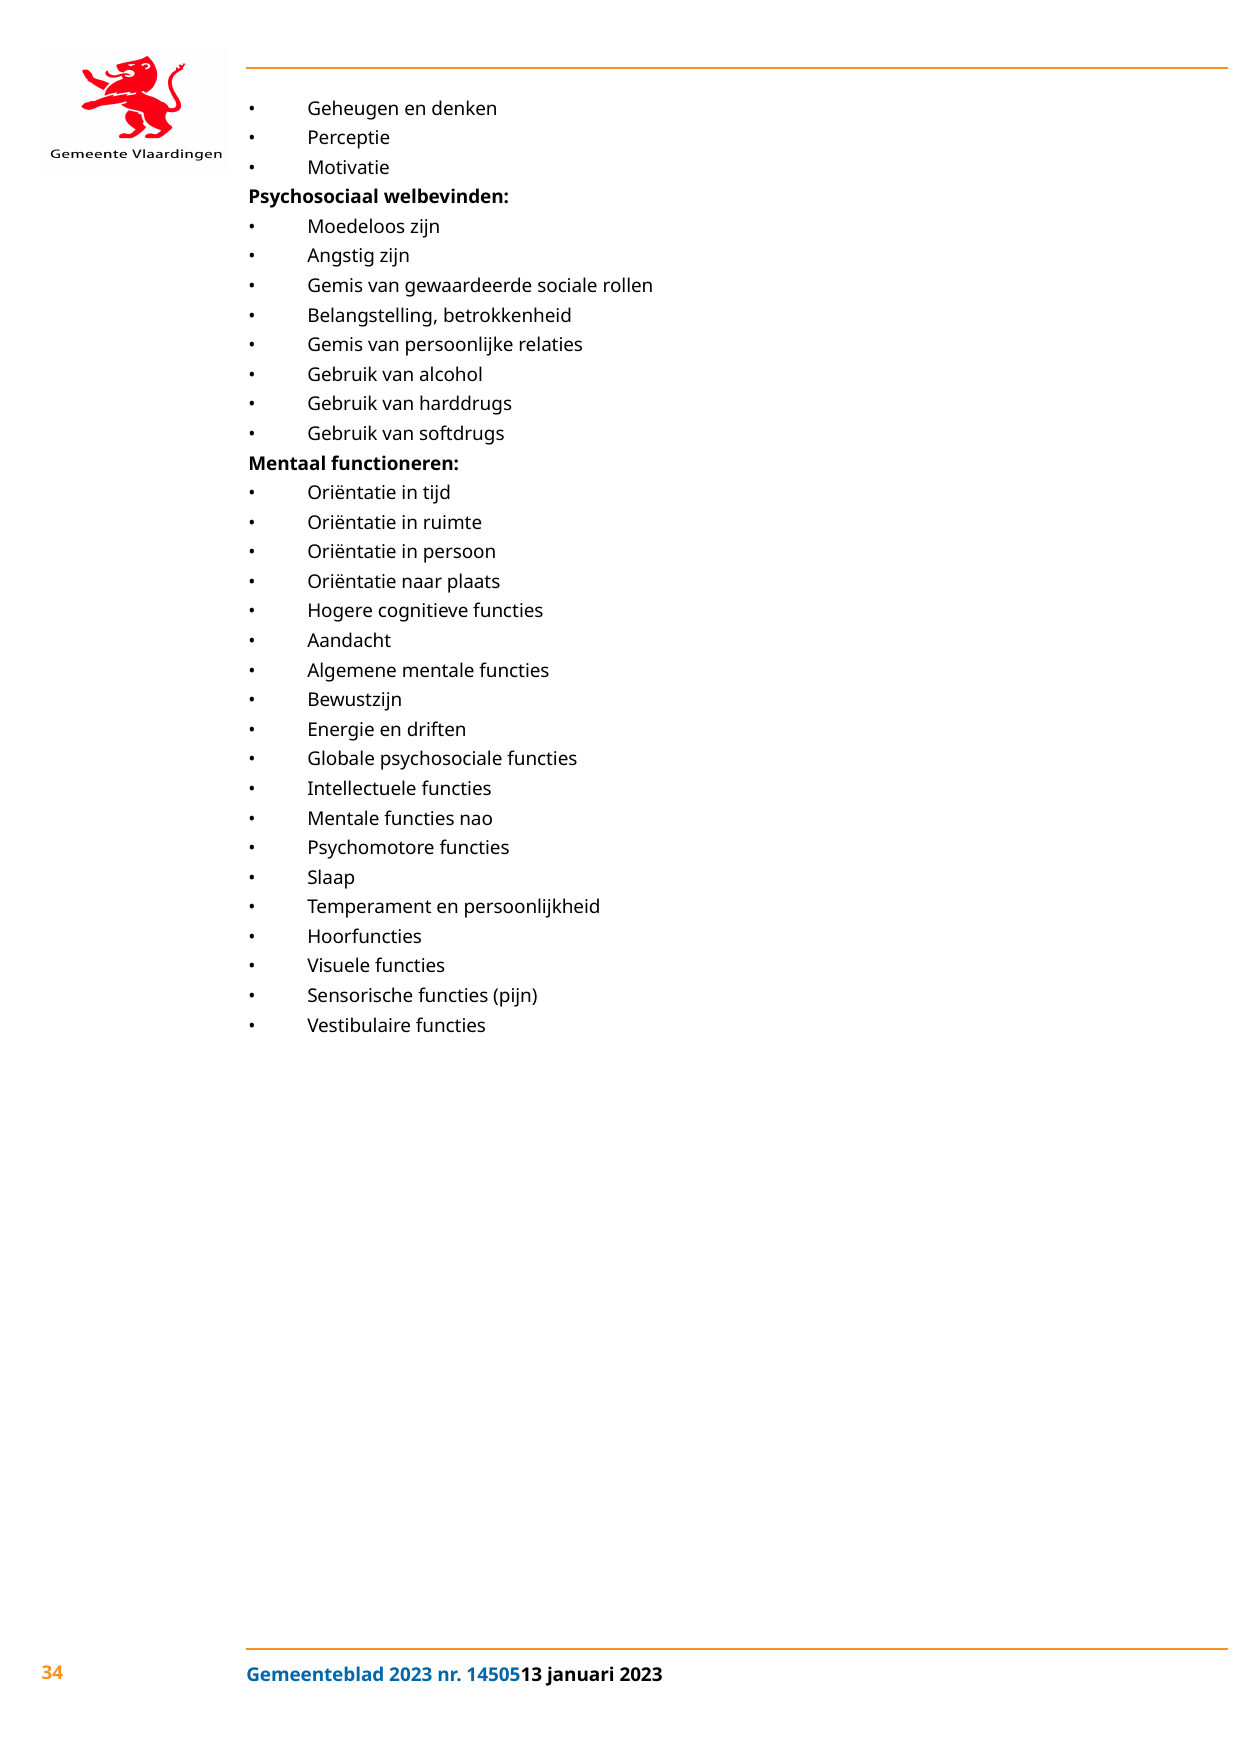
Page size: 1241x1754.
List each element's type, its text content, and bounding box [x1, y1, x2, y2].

list Aandacht [248, 627, 1152, 653]
list Hogere cognitieve functies [248, 598, 1152, 623]
list Algemene mentale functies [248, 657, 1152, 683]
list Motivatie [248, 154, 1152, 180]
list Oriëntatie in tijd [248, 479, 1152, 505]
list Intellectuele functies [248, 775, 1152, 801]
list Oriëntatie in persoon [248, 538, 1152, 564]
list Slaap [248, 864, 1152, 890]
text Mentaal functioneren: [248, 450, 1152, 476]
list Angstig zijn [248, 243, 1152, 268]
list Moedeloos zijn [248, 213, 1152, 239]
list Gemis van persoonlijke relaties [248, 331, 1152, 357]
list Mentale functies nao [248, 805, 1152, 831]
list Gebruik van harddrugs [248, 391, 1152, 416]
list Energie en driften [248, 716, 1152, 742]
list Gemis van gewaardeerde sociale rollen [248, 272, 1152, 298]
list Gebruik van softdrugs [248, 420, 1152, 446]
list Oriëntatie naar plaats [248, 568, 1152, 594]
list Hoorfuncties [248, 923, 1152, 949]
list Perceptie [248, 124, 1152, 150]
list Bewustzijn [248, 686, 1152, 712]
list Temperament en persoonlijkheid [248, 893, 1152, 919]
picture [41, 47, 231, 172]
list Oriëntatie in ruimte [248, 509, 1152, 535]
list Globale psychosociale functies [248, 746, 1152, 771]
list Psychomotore functies [248, 834, 1152, 860]
text Psychosociaal welbevinden: [248, 183, 1152, 209]
list Visuele functies [248, 953, 1152, 978]
list Vestibulaire functies [248, 1012, 1152, 1038]
list Geheugen en denken [248, 95, 1152, 121]
list Belangstelling, betrokkenheid [248, 302, 1152, 328]
list Gebruik van alcohol [248, 361, 1152, 387]
list Sensorische functies (pijn) [248, 982, 1152, 1008]
